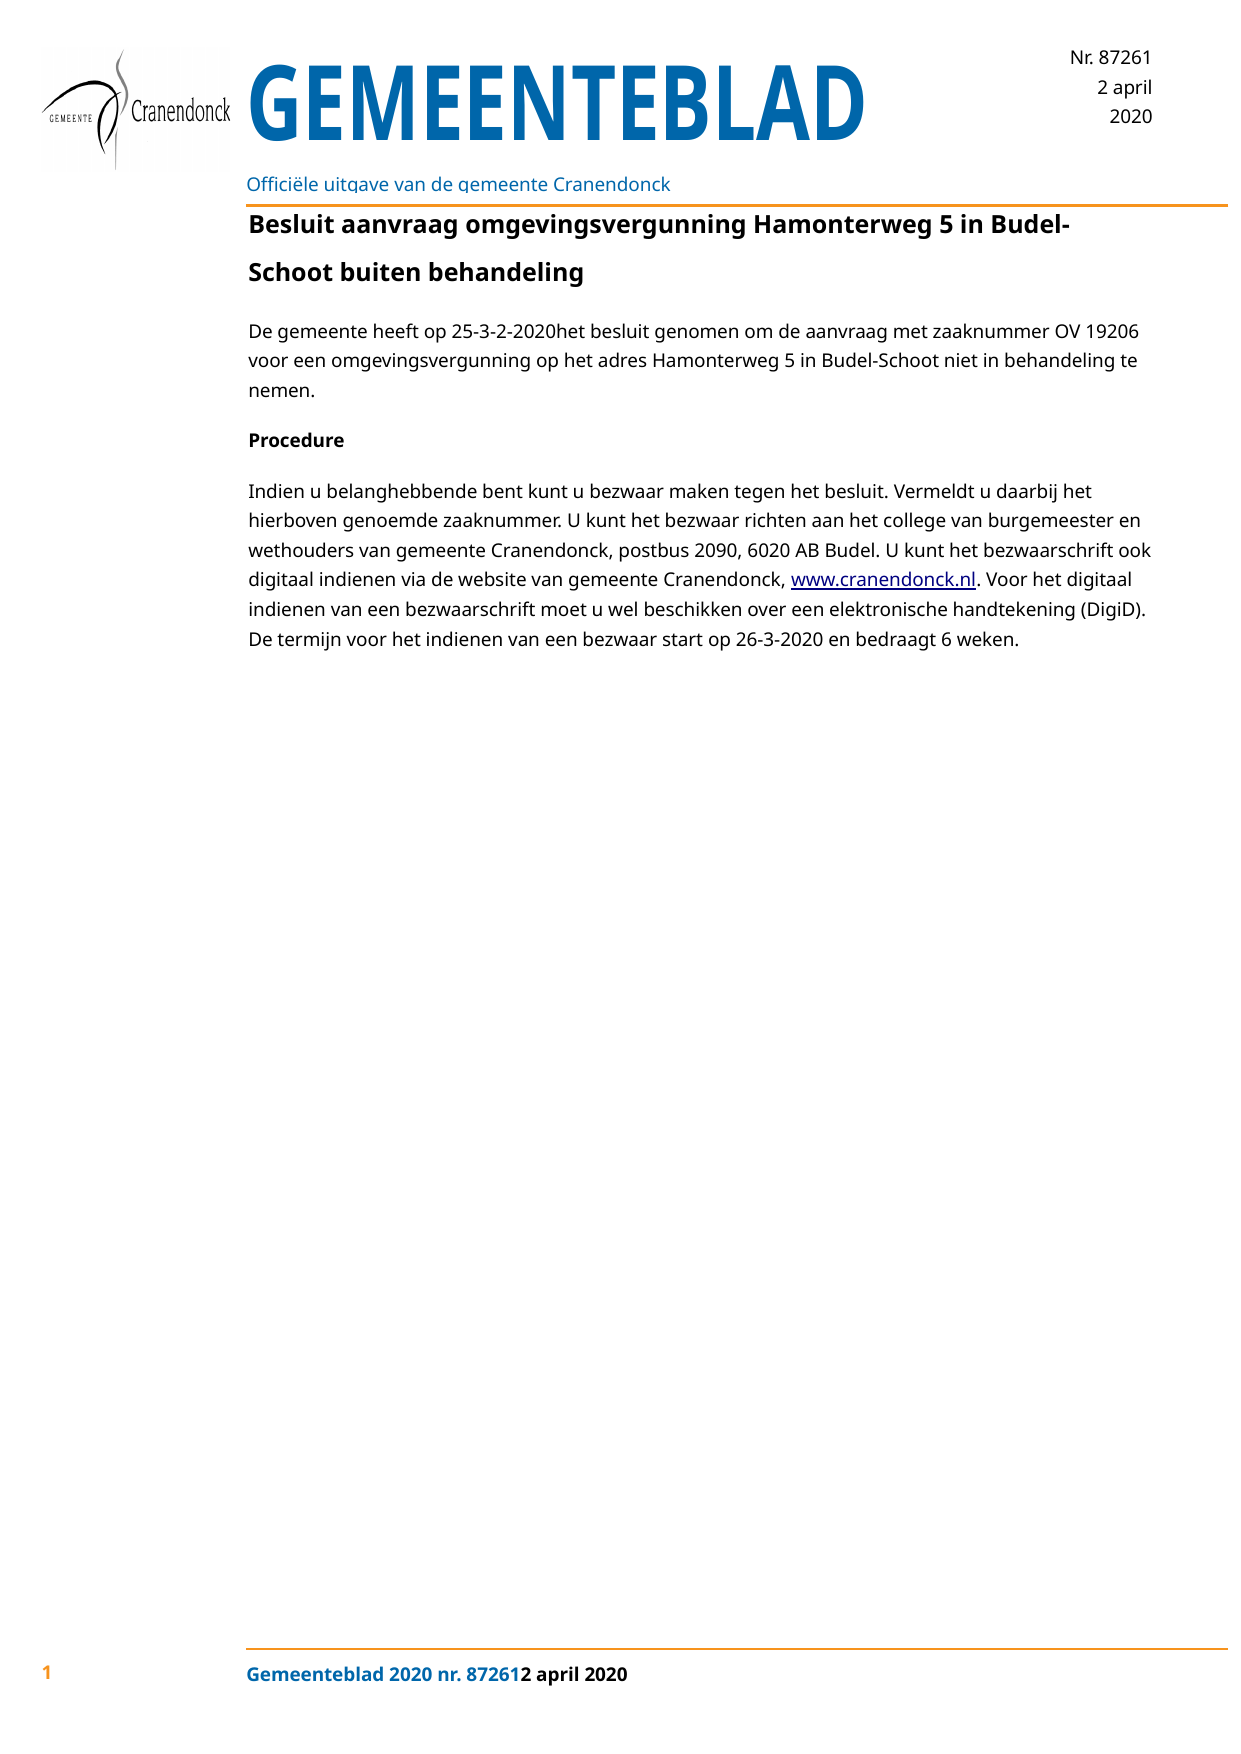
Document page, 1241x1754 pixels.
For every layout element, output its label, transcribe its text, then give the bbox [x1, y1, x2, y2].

text De gemeente heeft op 25-3-2-2020het besluit genomen om de aanvraag met zaaknummer OV 19206 voor een omgevingsvergunning op het adres Hamonterweg 5 in Budel-Schoot niet in behandeling te nemen. [248, 318, 1152, 403]
text Procedure [248, 427, 1152, 453]
text Indien u belanghebbende bent kunt u bezwaar maken tegen het besluit. Vermeldt u daarbij het hierboven genoemde zaaknummer. U kunt het bezwaar richten aan het college van burgemeester en wethouders van gemeente Cranendonck, postbus 2090, 6020 AB Budel. U kunt het bezwaarschrift ook digitaal indienen via de website van gemeente Cranendonck, www.cranendonck.nl. Voor het digitaal indienen van een bezwaarschrift moet u wel beschikken over een elektronische handtekening (DigiD). De termijn voor het indienen van een bezwaar start op 26-3-2020 en bedraagt 6 weken. [248, 478, 1152, 652]
text Besluit aanvraag omgevingsvergunning Hamonterweg 5 in Budel-Schoot buiten behandeling [248, 207, 1152, 288]
picture [41, 47, 231, 172]
